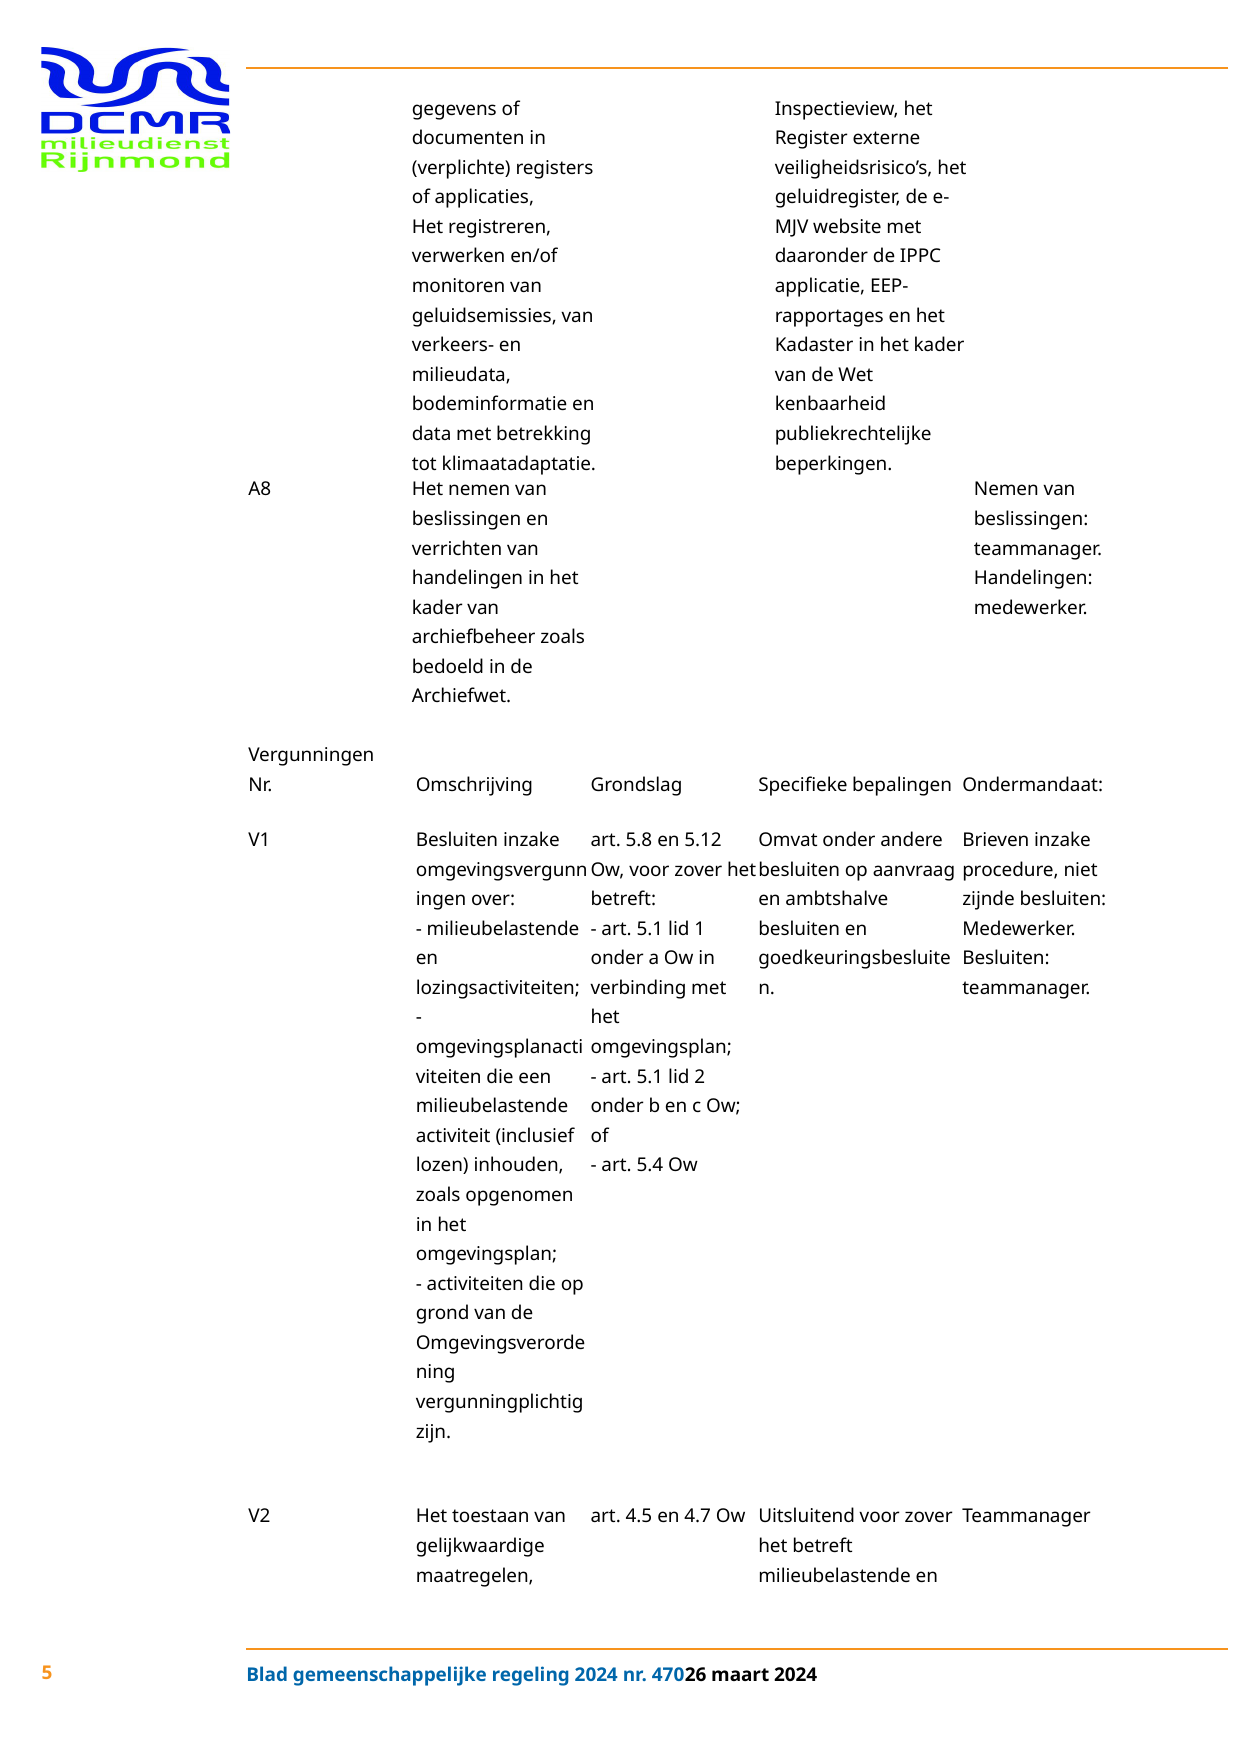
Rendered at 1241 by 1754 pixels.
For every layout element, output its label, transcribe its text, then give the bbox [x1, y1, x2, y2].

table_header Grondslag [590, 771, 758, 826]
table_cell [611, 476, 774, 708]
table_cell Het nemen van beslissingen en verrichten van handelingen in het kader van archiefbeheer zoals bedoeld in de Archiefwet. [412, 476, 611, 708]
table_cell [611, 95, 774, 476]
table_cell Het toestaan van gelijkwaardige maatregelen, [416, 1503, 590, 1588]
table_cell Besluiten inzake omgevingsvergunningen over: - milieubelastende en lozingsactiviteiten; - omgevingsplanactiviteiten die een milieubelastende activiteit (inclusief lozen) inhouden, zoals opgenomen in het omgevingsplan; - activiteiten die op grond van de Omgevingsverordening vergunningplichtig zijn. [416, 826, 590, 1503]
table_cell [248, 95, 412, 476]
table_cell V2 [248, 1503, 416, 1588]
table_cell Uitsluitend voor zover het betreft milieubelastende en [758, 1503, 962, 1588]
table_cell Omvat onder andere besluiten op aanvraag en ambtshalve besluiten en goedkeuringsbesluiten. [758, 826, 962, 1503]
table_cell V1 [248, 826, 416, 1503]
table_cell Teammanager [962, 1503, 1152, 1588]
table_cell art. 4.5 en 4.7 Ow [590, 1503, 758, 1588]
table_header Specifieke bepalingen [758, 771, 962, 826]
table_cell [775, 476, 974, 708]
text Vergunningen [248, 741, 1152, 767]
table_header Ondermandaat: [962, 771, 1152, 826]
table_header Omschrijving [416, 771, 590, 826]
table_cell gegevens of documenten in (verplichte) registers of applicaties, Het registreren, verwerken en/of monitoren van geluidsemissies, van verkeers- en milieudata, bodeminformatie en data met betrekking tot klimaatadaptatie. [412, 95, 611, 476]
table_cell [974, 95, 1152, 476]
picture [41, 47, 231, 172]
table_cell Brieven inzake procedure, niet zijnde besluiten: Medewerker. Besluiten: teammanager. [962, 826, 1152, 1503]
table_cell art. 5.8 en 5.12 Ow, voor zover het betreft: - art. 5.1 lid 1 onder a Ow in verbinding met het omgevingsplan; - art. 5.1 lid 2 onder b en c Ow; of - art. 5.4 Ow [590, 826, 758, 1503]
table_header Nr. [248, 771, 416, 826]
table_cell A8 [248, 476, 412, 708]
table_cell Nemen van beslissingen: teammanager. Handelingen: medewerker. [974, 476, 1152, 708]
table_cell Inspectieview, het Register externe veiligheidsrisico’s, het geluidregister, de e-MJV website met daaronder de IPPC applicatie, EEP-rapportages en het Kadaster in het kader van de Wet kenbaarheid publiekrechtelijke beperkingen. [775, 95, 974, 476]
